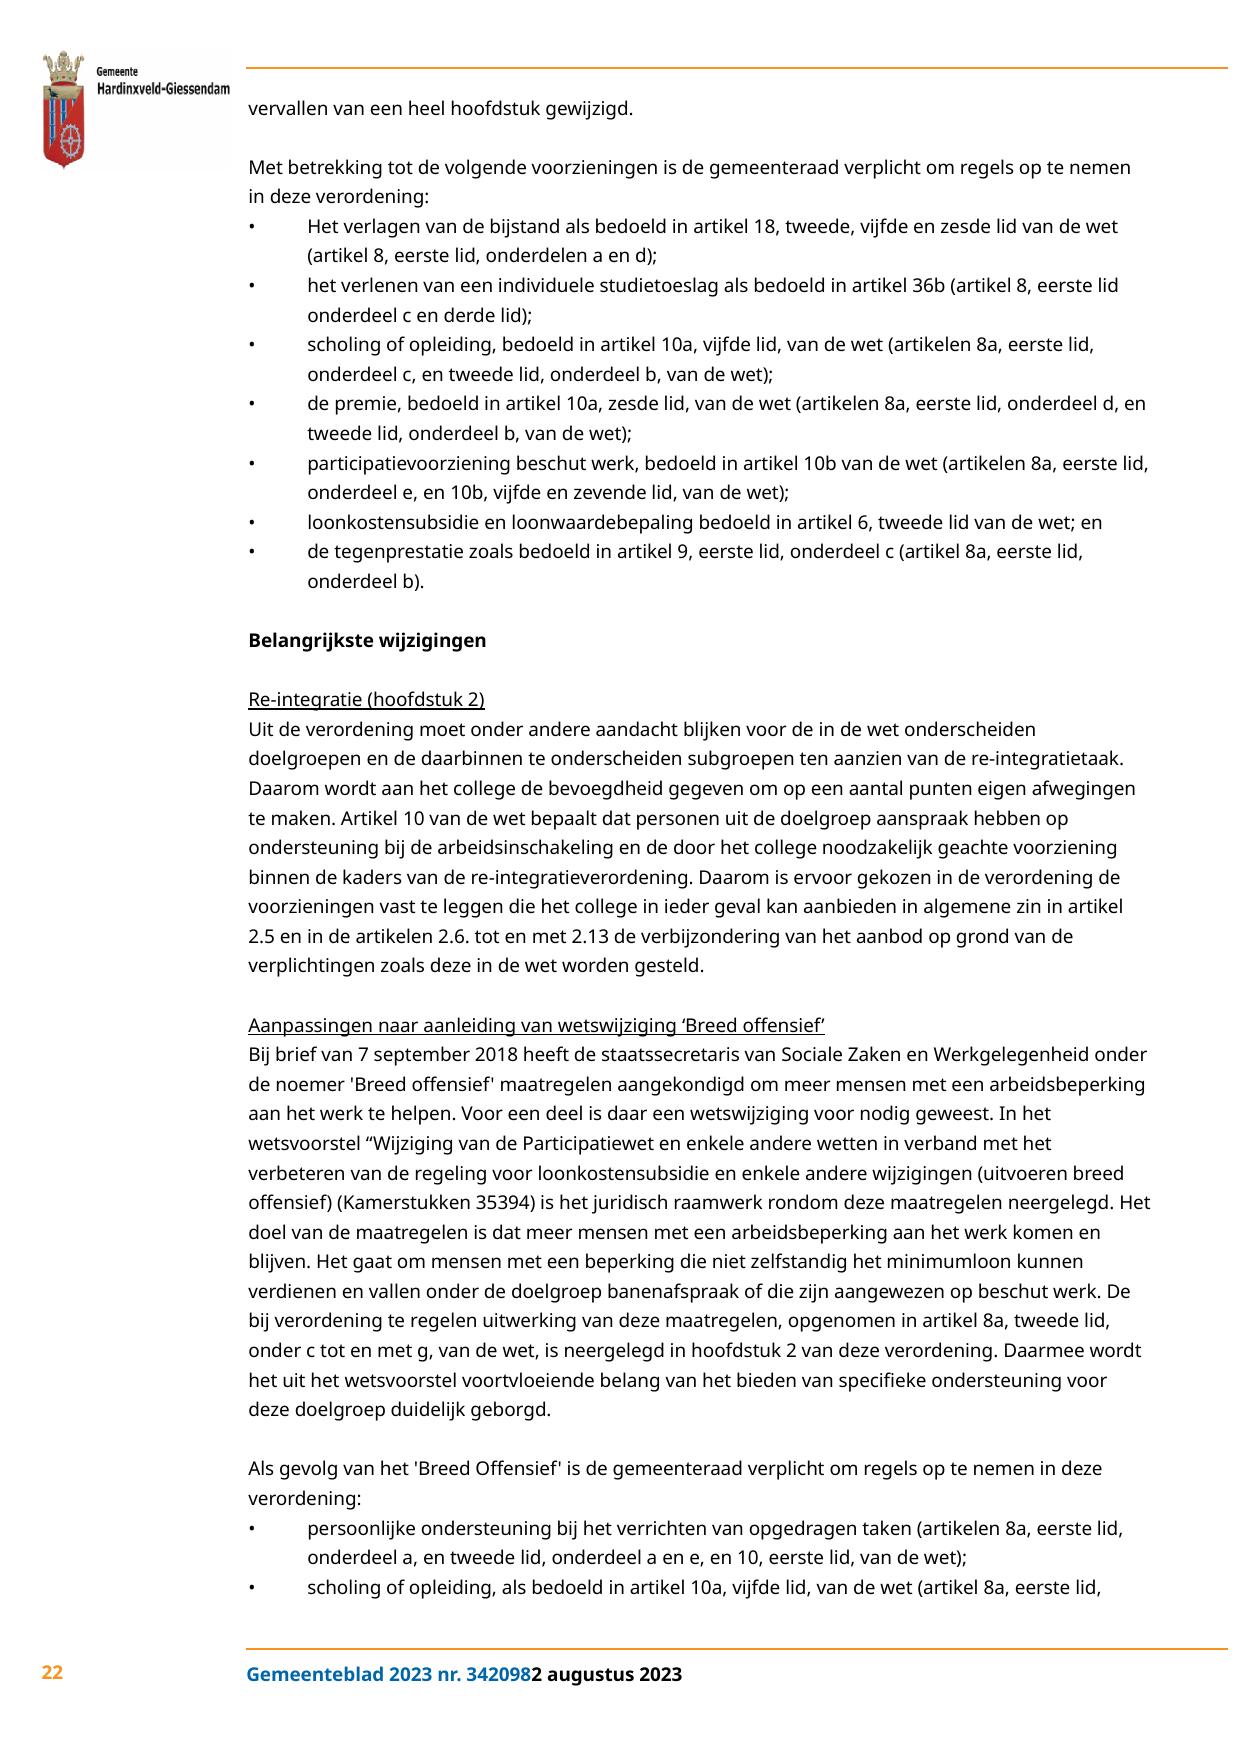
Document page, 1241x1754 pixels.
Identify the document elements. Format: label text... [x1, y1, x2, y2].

list de tegenprestatie zoals bedoeld in artikel 9, eerste lid, onderdeel c (artikel 8a, eerste lid, onderdeel b). [248, 538, 1152, 594]
list scholing of opleiding, bedoeld in artikel 10a, vijfde lid, van de wet (artikelen 8a, eerste lid, onderdeel c, en tweede lid, onderdeel b, van de wet); [248, 331, 1152, 387]
list scholing of opleiding, als bedoeld in artikel 10a, vijfde lid, van de wet (artikel 8a, eerste lid, [248, 1574, 1152, 1600]
text vervallen van een heel hoofdstuk gewijzigd. [248, 95, 1152, 121]
text Uit de verordening moet onder andere aandacht blijken voor de in de wet onderscheiden doelgroepen en de daarbinnen te onderscheiden subgroepen ten aanzien van de re-integratietaak. Daarom wordt aan het college de bevoegdheid gegeven om op een aantal punten eigen afwegingen te maken. Artikel 10 van de wet bepaalt dat personen uit de doelgroep aanspraak hebben op ondersteuning bij de arbeidsinschakeling en de door het college noodzakelijk geachte voorziening binnen de kaders van de re-integratieverordening. Daarom is ervoor gekozen in de verordening de voorzieningen vast te leggen die het college in ieder geval kan aanbieden in algemene zin in artikel 2.5 en in de artikelen 2.6. tot en met 2.13 de verbijzondering van het aanbod op grond van de verplichtingen zoals deze in de wet worden gesteld. [248, 716, 1152, 978]
text Belangrijkste wijzigingen [248, 627, 1152, 653]
list participatievoorziening beschut werk, bedoeld in artikel 10b van de wet (artikelen 8a, eerste lid, onderdeel e, en 10b, vijfde en zevende lid, van de wet); [248, 450, 1152, 505]
list Het verlagen van de bijstand als bedoeld in artikel 18, tweede, vijfde en zesde lid van de wet (artikel 8, eerste lid, onderdelen a en d); [248, 213, 1152, 268]
picture [41, 47, 231, 172]
list de premie, bedoeld in artikel 10a, zesde lid, van de wet (artikelen 8a, eerste lid, onderdeel d, en tweede lid, onderdeel b, van de wet); [248, 391, 1152, 446]
text Met betrekking tot de volgende voorzieningen is de gemeenteraad verplicht om regels op te nemen in deze verordening: [248, 154, 1152, 209]
text Re-integratie (hoofdstuk 2) [248, 686, 1152, 712]
list persoonlijke ondersteuning bij het verrichten van opgedragen taken (artikelen 8a, eerste lid, onderdeel a, en tweede lid, onderdeel a en e, en 10, eerste lid, van de wet); [248, 1515, 1152, 1570]
text Bij brief van 7 september 2018 heeft de staatssecretaris van Sociale Zaken en Werkgelegenheid onder de noemer 'Breed offensief' maatregelen aangekondigd om meer mensen met een arbeidsbeperking aan het werk te helpen. Voor een deel is daar een wetswijziging voor nodig geweest. In het wetsvoorstel “Wijziging van de Participatiewet en enkele andere wetten in verband met het verbeteren van de regeling voor loonkostensubsidie en enkele andere wijzigingen (uitvoeren breed offensief) (Kamerstukken 35394) is het juridisch raamwerk rondom deze maatregelen neergelegd. Het doel van de maatregelen is dat meer mensen met een arbeidsbeperking aan het werk komen en blijven. Het gaat om mensen met een beperking die niet zelfstandig het minimumloon kunnen verdienen en vallen onder de doelgroep banenafspraak of die zijn aangewezen op beschut werk. De bij verordening te regelen uitwerking van deze maatregelen, opgenomen in artikel 8a, tweede lid, onder c tot en met g, van de wet, is neergelegd in hoofdstuk 2 van deze verordening. Daarmee wordt het uit het wetsvoorstel voortvloeiende belang van het bieden van specifieke ondersteuning voor deze doelgroep duidelijk geborgd. [248, 1041, 1152, 1422]
list loonkostensubsidie en loonwaardebepaling bedoeld in artikel 6, tweede lid van de wet; en [248, 509, 1152, 535]
list het verlenen van een individuele studietoeslag als bedoeld in artikel 36b (artikel 8, eerste lid onderdeel c en derde lid); [248, 272, 1152, 328]
text Aanpassingen naar aanleiding van wetswijziging ‘Breed offensief’ [248, 1012, 1152, 1038]
text Als gevolg van het 'Breed Offensief' is de gemeenteraad verplicht om regels op te nemen in deze verordening: [248, 1456, 1152, 1511]
